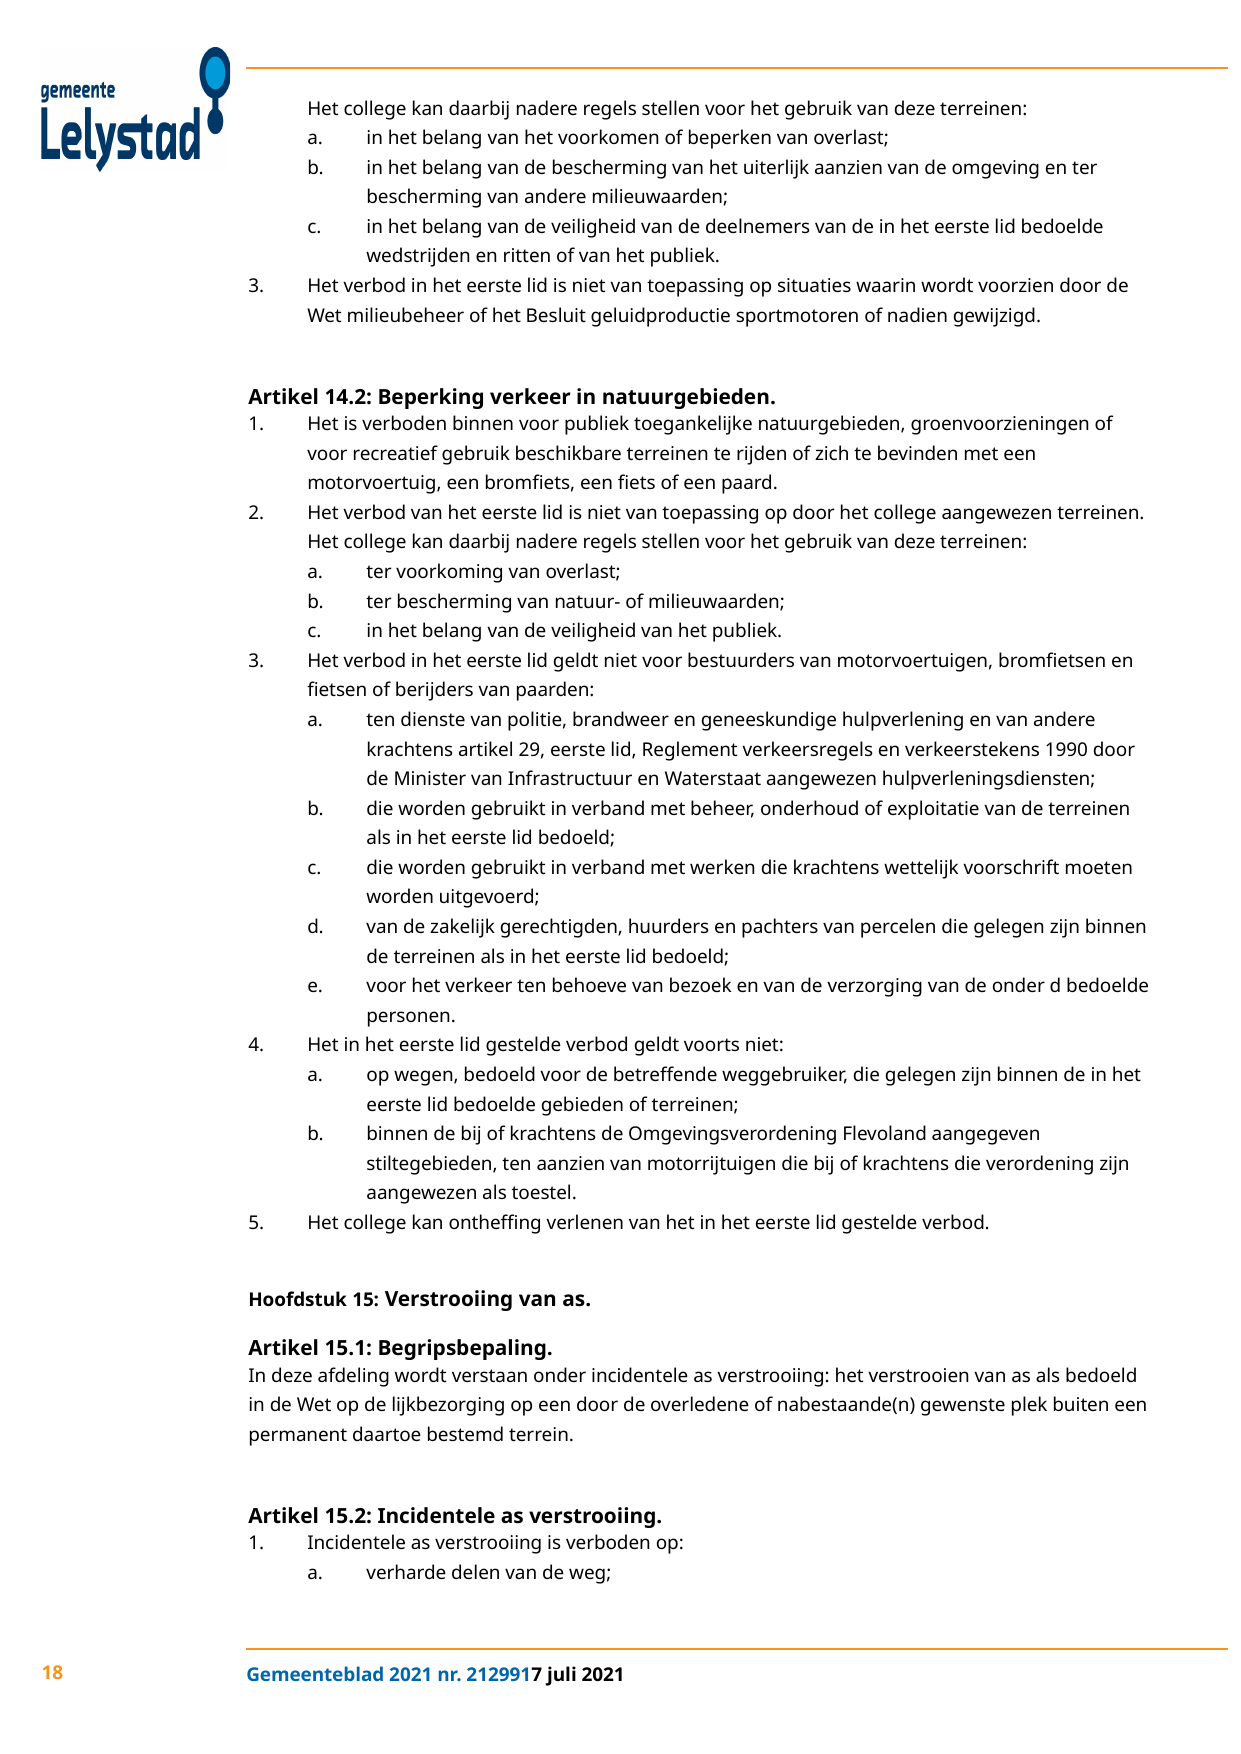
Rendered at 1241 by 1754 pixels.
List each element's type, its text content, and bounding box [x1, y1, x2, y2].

list in het belang van de bescherming van het uiterlijk aanzien van de omgeving en ter bescherming van andere milieuwaarden; [307, 154, 1152, 209]
list die worden gebruikt in verband met werken die krachtens wettelijk voorschrift moeten worden uitgevoerd; [307, 854, 1152, 909]
list ter voorkoming van overlast; [307, 558, 1152, 584]
list Het college kan ontheffing verlenen van het in het eerste lid gestelde verbod. [248, 1209, 1152, 1235]
list in het belang van het voorkomen of beperken van overlast; [307, 124, 1152, 150]
list Het verbod van het eerste lid is niet van toepassing op door het college aangewezen terreinen. Het college kan daarbij nadere regels stellen voor het gebruik van deze terreinen: [248, 499, 1152, 554]
list op wegen, bedoeld voor de betreffende weggebruiker, die gelegen zijn binnen de in het eerste lid bedoelde gebieden of terreinen; [307, 1061, 1152, 1116]
list ter bescherming van natuur- of milieuwaarden; [307, 588, 1152, 613]
text Artikel 15.1: Begripsbepaling. [248, 1333, 1152, 1362]
list Het college kan daarbij nadere regels stellen voor het gebruik van deze terreinen: [248, 95, 1152, 121]
text Artikel 15.2: Incidentele as verstrooiing. [248, 1501, 1152, 1529]
list in het belang van de veiligheid van de deelnemers van de in het eerste lid bedoelde wedstrijden en ritten of van het publiek. [307, 213, 1152, 268]
list Het verbod in het eerste lid is niet van toepassing op situaties waarin wordt voorzien door de Wet milieubeheer of het Besluit geluidproductie sportmotoren of nadien gewijzigd. [248, 272, 1152, 328]
list van de zakelijk gerechtigden, huurders en pachters van percelen die gelegen zijn binnen de terreinen als in het eerste lid bedoeld; [307, 913, 1152, 968]
picture [41, 47, 231, 172]
list voor het verkeer ten behoeve van bezoek en van de verzorging van de onder d bedoelde personen. [307, 972, 1152, 1028]
list verharde delen van de weg; [307, 1559, 1152, 1585]
text Hoofdstuk 15: Verstrooiing van as. [248, 1284, 1152, 1313]
list Het is verboden binnen voor publiek toegankelijke natuurgebieden, groenvoorzieningen of voor recreatief gebruik beschikbare terreinen te rijden of zich te bevinden met een motorvoertuig, een bromfiets, een fiets of een paard. [248, 410, 1152, 495]
text Artikel 14.2: Beperking verkeer in natuurgebieden. [248, 382, 1152, 410]
list ten dienste van politie, brandweer en geneeskundige hulpverlening en van andere krachtens artikel 29, eerste lid, Reglement verkeersregels en verkeerstekens 1990 door de Minister van Infrastructuur en Waterstaat aangewezen hulpverleningsdiensten; [307, 706, 1152, 791]
list in het belang van de veiligheid van het publiek. [307, 617, 1152, 643]
text In deze afdeling wordt verstaan onder incidentele as verstrooiing: het verstrooien van as als bedoeld in de Wet op de lijkbezorging op een door de overledene of nabestaande(n) gewenste plek buiten een permanent daartoe bestemd terrein. [248, 1362, 1152, 1447]
list binnen de bij of krachtens de Omgevingsverordening Flevoland aangegeven stiltegebieden, ten aanzien van motorrijtuigen die bij of krachtens die verordening zijn aangewezen als toestel. [307, 1120, 1152, 1205]
list Het in het eerste lid gestelde verbod geldt voorts niet: [248, 1032, 1152, 1057]
list die worden gebruikt in verband met beheer, onderhoud of exploitatie van de terreinen als in het eerste lid bedoeld; [307, 795, 1152, 850]
list Incidentele as verstrooiing is verboden op: [248, 1529, 1152, 1555]
list Het verbod in het eerste lid geldt niet voor bestuurders van motorvoertuigen, bromfietsen en fietsen of berijders van paarden: [248, 647, 1152, 702]
